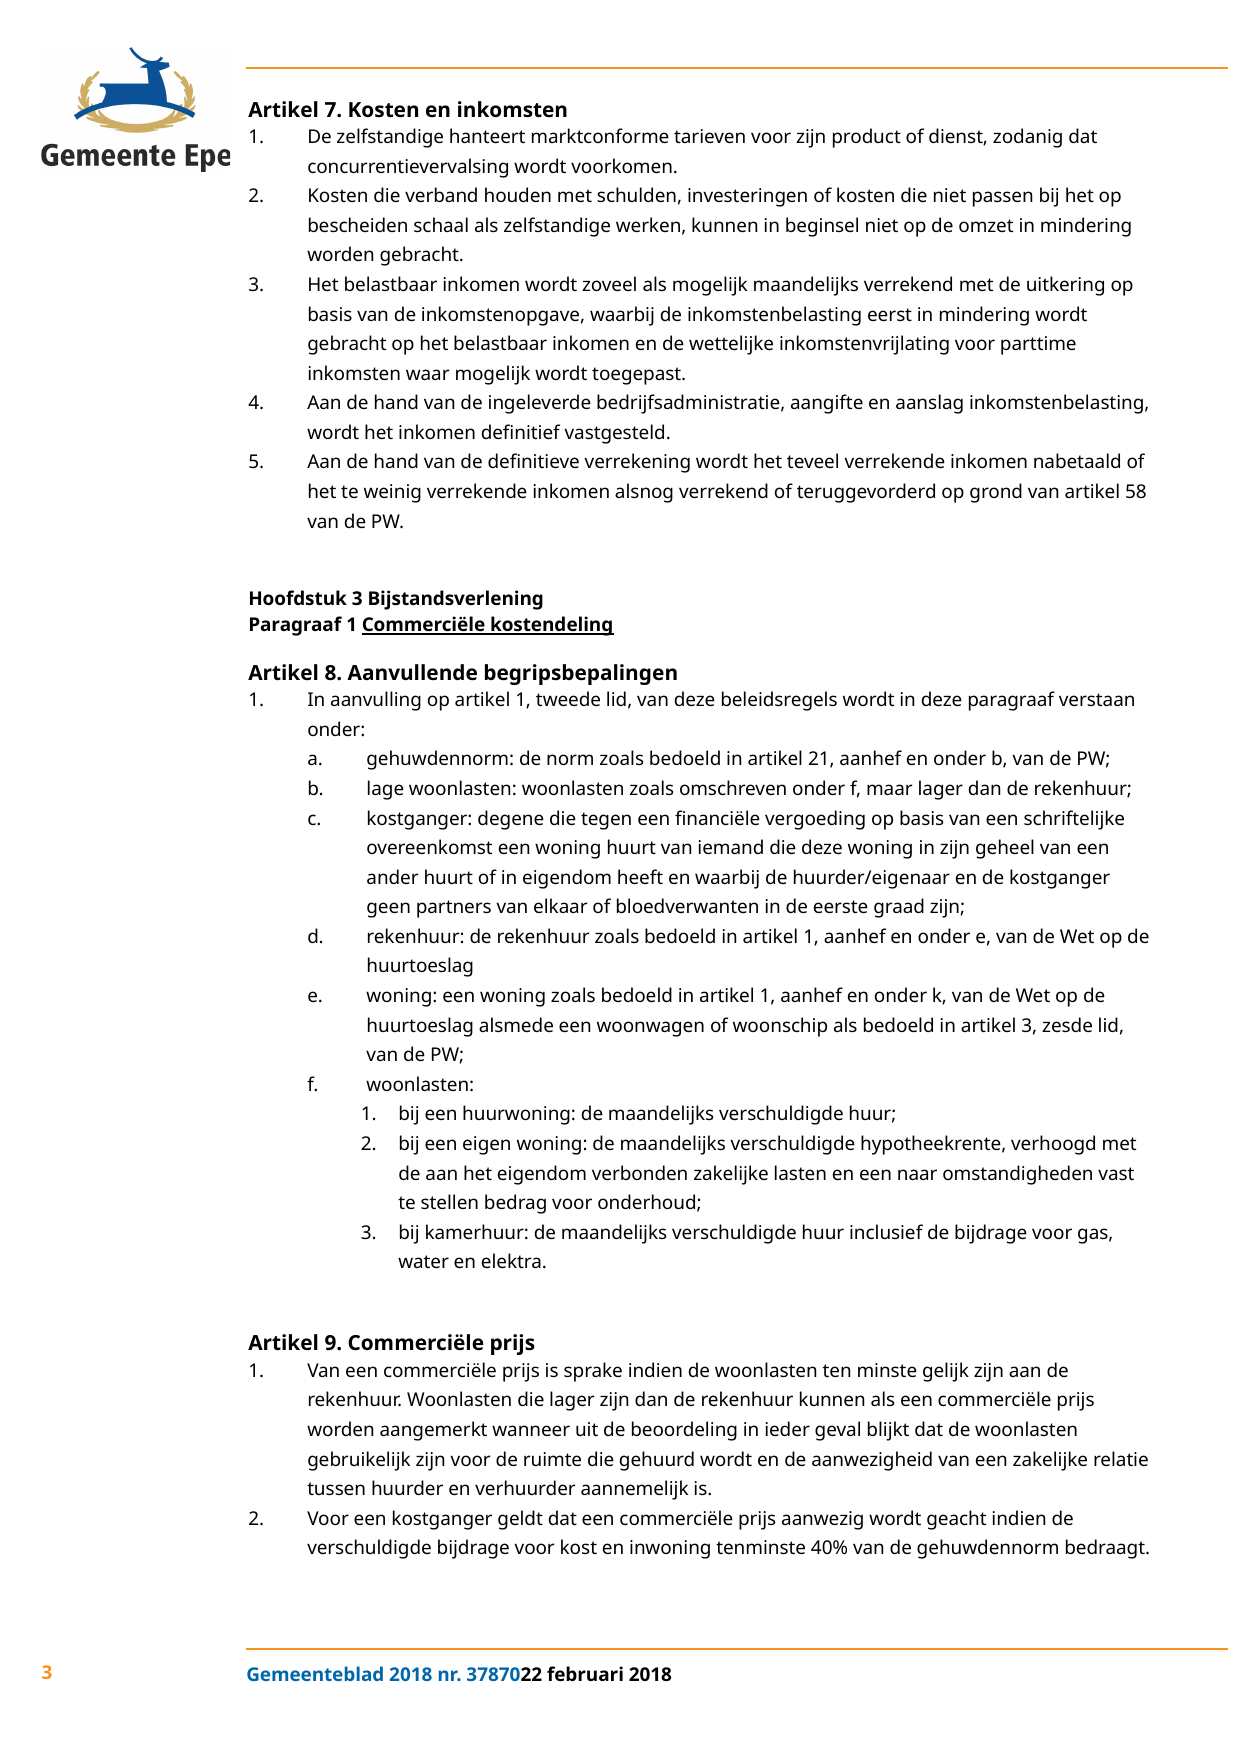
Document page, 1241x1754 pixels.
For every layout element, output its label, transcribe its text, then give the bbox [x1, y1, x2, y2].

list Het belastbaar inkomen wordt zoveel als mogelijk maandelijks verrekend met de uitkering op basis van de inkomstenopgave, waarbij de inkomstenbelasting eerst in mindering wordt gebracht op het belastbaar inkomen en de wettelijke inkomstenvrijlating voor parttime inkomsten waar mogelijk wordt toegepast. [248, 271, 1152, 386]
list bij een huurwoning: de maandelijks verschuldigde huur; [361, 1101, 1152, 1126]
text Paragraaf 1 Commerciële kostendeling [248, 611, 1152, 637]
list In aanvulling op artikel 1, tweede lid, van deze beleidsregels wordt in deze paragraaf verstaan onder: [248, 686, 1152, 742]
list rekenhuur: de rekenhuur zoals bedoeld in artikel 1, aanhef en onder e, van de Wet op de huurtoeslag [307, 923, 1152, 978]
text Artikel 7. Kosten en inkomsten [248, 95, 1152, 123]
list gehuwdennorm: de norm zoals bedoeld in artikel 21, aanhef en onder b, van de PW; [307, 746, 1152, 771]
list woning: een woning zoals bedoeld in artikel 1, aanhef en onder k, van de Wet op de huurtoeslag alsmede een woonwagen of woonschip als bedoeld in artikel 3, zesde lid, van de PW; [307, 982, 1152, 1067]
list woonlasten: [307, 1071, 1152, 1097]
list Aan de hand van de definitieve verrekening wordt het teveel verrekende inkomen nabetaald of het te weinig verrekende inkomen alsnog verrekend of teruggevorderd op grond van artikel 58 van de PW. [248, 449, 1152, 533]
list bij een eigen woning: de maandelijks verschuldigde hypotheekrente, verhoogd met de aan het eigendom verbonden zakelijke lasten en een naar omstandigheden vast te stellen bedrag voor onderhoud; [361, 1130, 1152, 1215]
list kostganger: degene die tegen een financiële vergoeding op basis van een schriftelijke overeenkomst een woning huurt van iemand die deze woning in zijn geheel van een ander huurt of in eigendom heeft en waarbij de huurder/eigenaar en de kostganger geen partners van elkaar of bloedverwanten in de eerste graad zijn; [307, 805, 1152, 919]
list bij kamerhuur: de maandelijks verschuldigde huur inclusief de bijdrage voor gas, water en elektra. [361, 1219, 1152, 1274]
text Artikel 9. Commerciële prijs [248, 1328, 1152, 1357]
list lage woonlasten: woonlasten zoals omschreven onder f, maar lager dan de rekenhuur; [307, 775, 1152, 801]
list De zelfstandige hanteert marktconforme tarieven voor zijn product of dienst, zodanig dat concurrentievervalsing wordt voorkomen. [248, 123, 1152, 178]
list Voor een kostganger geldt dat een commerciële prijs aanwezig wordt geacht indien de verschuldigde bijdrage voor kost en inwoning tenminste 40% van de gehuwdennorm bedraagt. [248, 1505, 1152, 1560]
text Artikel 8. Aanvullende begripsbepalingen [248, 658, 1152, 686]
list Kosten die verband houden met schulden, investeringen of kosten die niet passen bij het op bescheiden schaal als zelfstandige werken, kunnen in beginsel niet op de omzet in mindering worden gebracht. [248, 182, 1152, 267]
picture [41, 47, 231, 172]
list Aan de hand van de ingeleverde bedrijfsadministratie, aangifte en aanslag inkomstenbelasting, wordt het inkomen definitief vastgesteld. [248, 389, 1152, 445]
text Hoofdstuk 3 Bijstandsverlening [248, 583, 1152, 611]
list Van een commerciële prijs is sprake indien de woonlasten ten minste gelijk zijn aan de rekenhuur. Woonlasten die lager zijn dan de rekenhuur kunnen als een commerciële prijs worden aangemerkt wanneer uit de beoordeling in ieder geval blijkt dat de woonlasten gebruikelijk zijn voor de ruimte die gehuurd wordt en de aanwezigheid van een zakelijke relatie tussen huurder en verhuurder aannemelijk is. [248, 1357, 1152, 1501]
